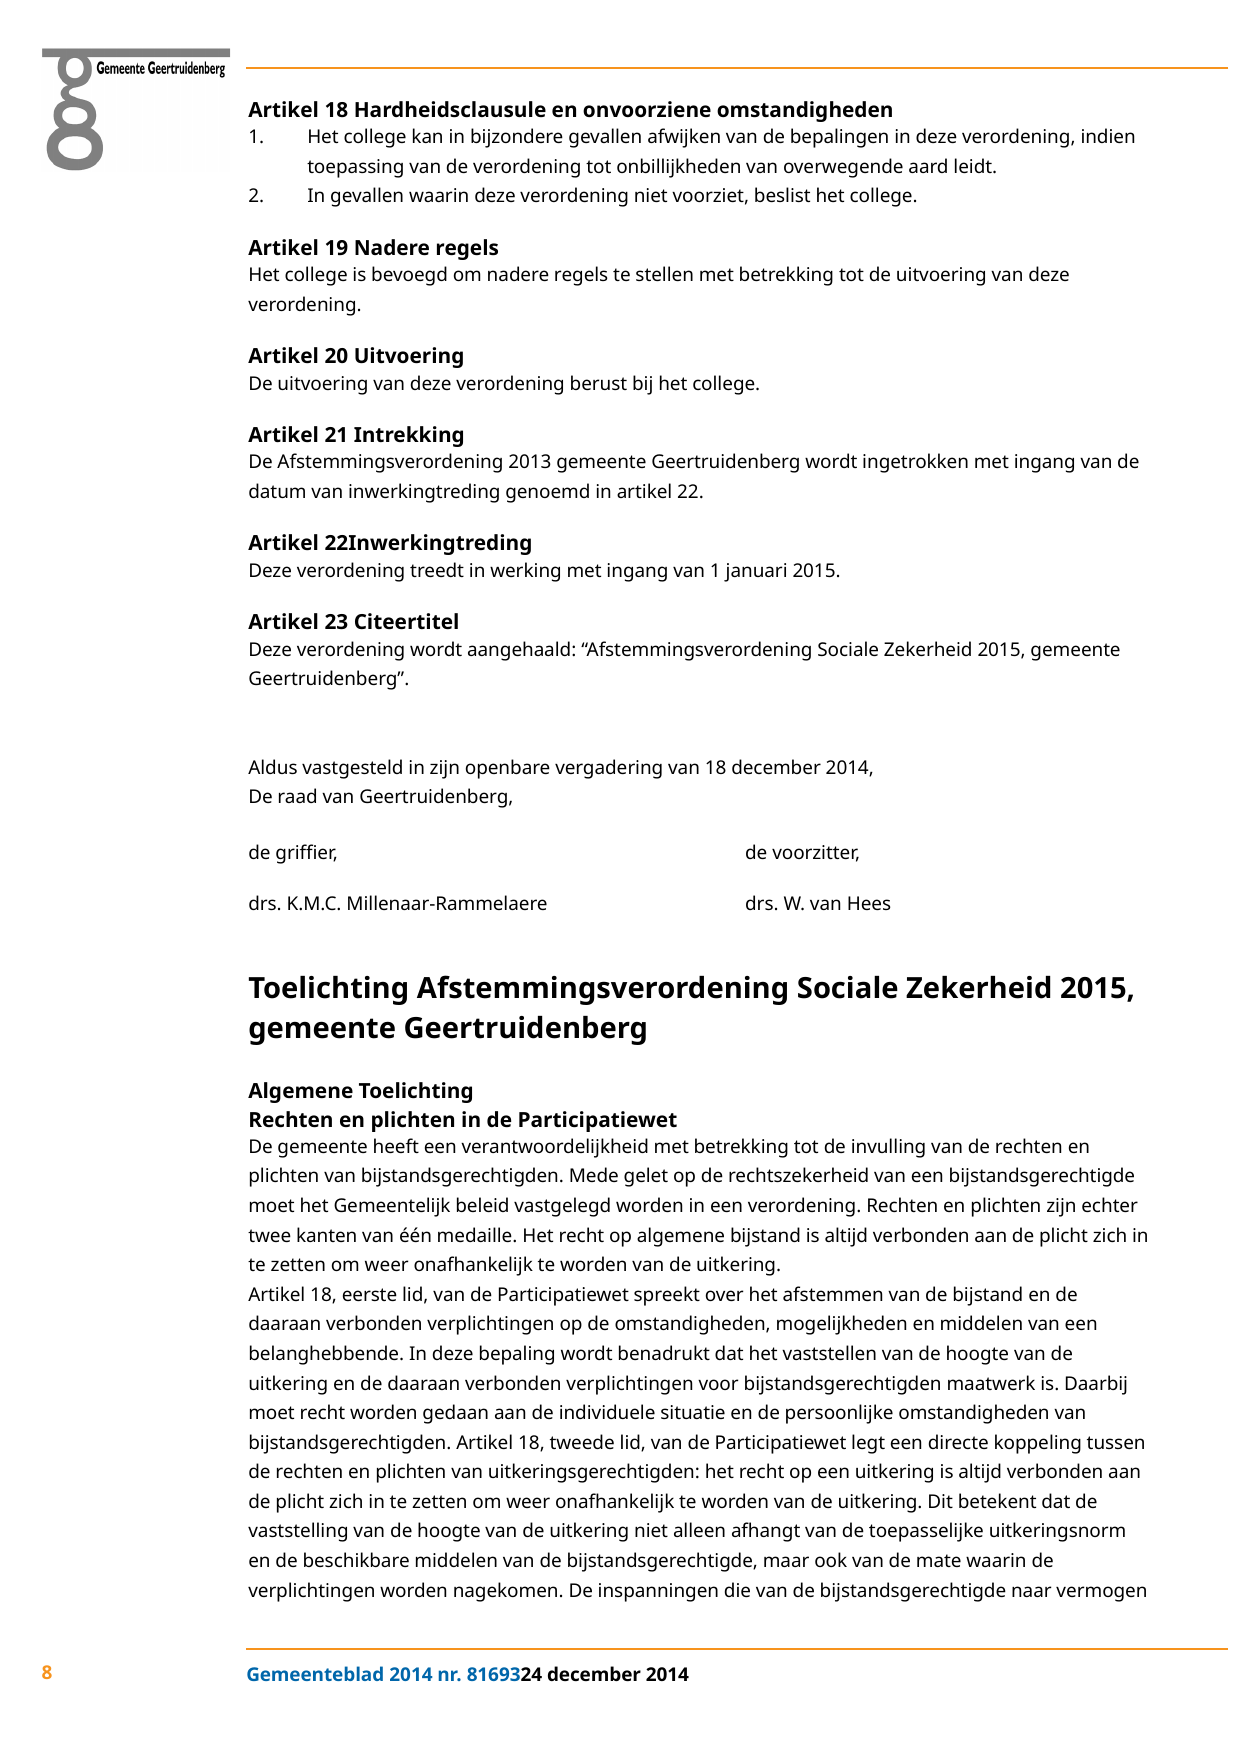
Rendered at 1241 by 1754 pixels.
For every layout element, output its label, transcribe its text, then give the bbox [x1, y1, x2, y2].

text Artikel 18 Hardheidsclausule en onvoorziene omstandigheden [248, 95, 1152, 123]
table_cell drs. W. van Hees [745, 891, 1152, 916]
text Toelichting Afstemmingsverordening Sociale Zekerheid 2015, gemeente Geertruidenberg [248, 968, 1152, 1047]
text Artikel 23 Citeertitel [248, 607, 1152, 636]
text Het college is bevoegd om nadere regels te stellen met betrekking tot de uitvoering van deze verordening. [248, 261, 1152, 317]
text Artikel 19 Nadere regels [248, 233, 1152, 261]
text Artikel 20 Uitvoering [248, 341, 1152, 370]
text Aldus vastgesteld in zijn openbare vergadering van 18 december 2014, [248, 754, 1152, 780]
table_cell drs. K.M.C. Millenaar-Rammelaere [248, 891, 745, 916]
text Artikel 22Inwerkingtreding [248, 528, 1152, 557]
table_cell [745, 865, 1152, 891]
text Rechten en plichten in de Participatiewet [248, 1105, 1152, 1133]
text De Afstemmingsverordening 2013 gemeente Geertruidenberg wordt ingetrokken met ingang van de datum van inwerkingtreding genoemd in artikel 22. [248, 448, 1152, 504]
text De raad van Geertruidenberg, [248, 784, 1152, 809]
table_header de griffier, [248, 839, 745, 865]
picture [41, 47, 231, 172]
text Algemene Toelichting [248, 1076, 1152, 1105]
list Het college kan in bijzondere gevallen afwijken van de bepalingen in deze verordening, indien toepassing van de verordening tot onbillijkheden van overwegende aard leidt. [248, 123, 1152, 178]
list In gevallen waarin deze verordening niet voorziet, beslist het college. [248, 182, 1152, 208]
text De gemeente heeft een verantwoordelijkheid met betrekking tot de invulling van de rechten en plichten van bijstandsgerechtigden. Mede gelet op de rechtszekerheid van een bijstandsgerechtigde moet het Gemeentelijk beleid vastgelegd worden in een verordening. Rechten en plichten zijn echter twee kanten van één medaille. Het recht op algemene bijstand is altijd verbonden aan de plicht zich in te zetten om weer onafhankelijk te worden van de uitkering. [248, 1133, 1152, 1277]
text Deze verordening treedt in werking met ingang van 1 januari 2015. [248, 557, 1152, 583]
text De uitvoering van deze verordening berust bij het college. [248, 370, 1152, 395]
table_cell [248, 865, 745, 891]
table_header de voorzitter, [745, 839, 1152, 865]
text Deze verordening wordt aangehaald: “Afstemmingsverordening Sociale Zekerheid 2015, gemeente Geertruidenberg”. [248, 636, 1152, 691]
text Artikel 18, eerste lid, van de Participatiewet spreekt over het afstemmen van de bijstand en de daaraan verbonden verplichtingen op de omstandigheden, mogelijkheden en middelen van een belanghebbende. In deze bepaling wordt benadrukt dat het vaststellen van de hoogte van de uitkering en de daaraan verbonden verplichtingen voor bijstandsgerechtigden maatwerk is. Daarbij moet recht worden gedaan aan de individuele situatie en de persoonlijke omstandigheden van bijstandsgerechtigden. Artikel 18, tweede lid, van de Participatiewet legt een directe koppeling tussen de rechten en plichten van uitkeringsgerechtigden: het recht op een uitkering is altijd verbonden aan de plicht zich in te zetten om weer onafhankelijk te worden van de uitkering. Dit betekent dat de vaststelling van de hoogte van de uitkering niet alleen afhangt van de toepasselijke uitkeringsnorm en de beschikbare middelen van de bijstandsgerechtigde, maar ook van de mate waarin de verplichtingen worden nagekomen. De inspanningen die van de bijstandsgerechtigde naar vermogen [248, 1281, 1152, 1603]
text Artikel 21 Intrekking [248, 420, 1152, 448]
